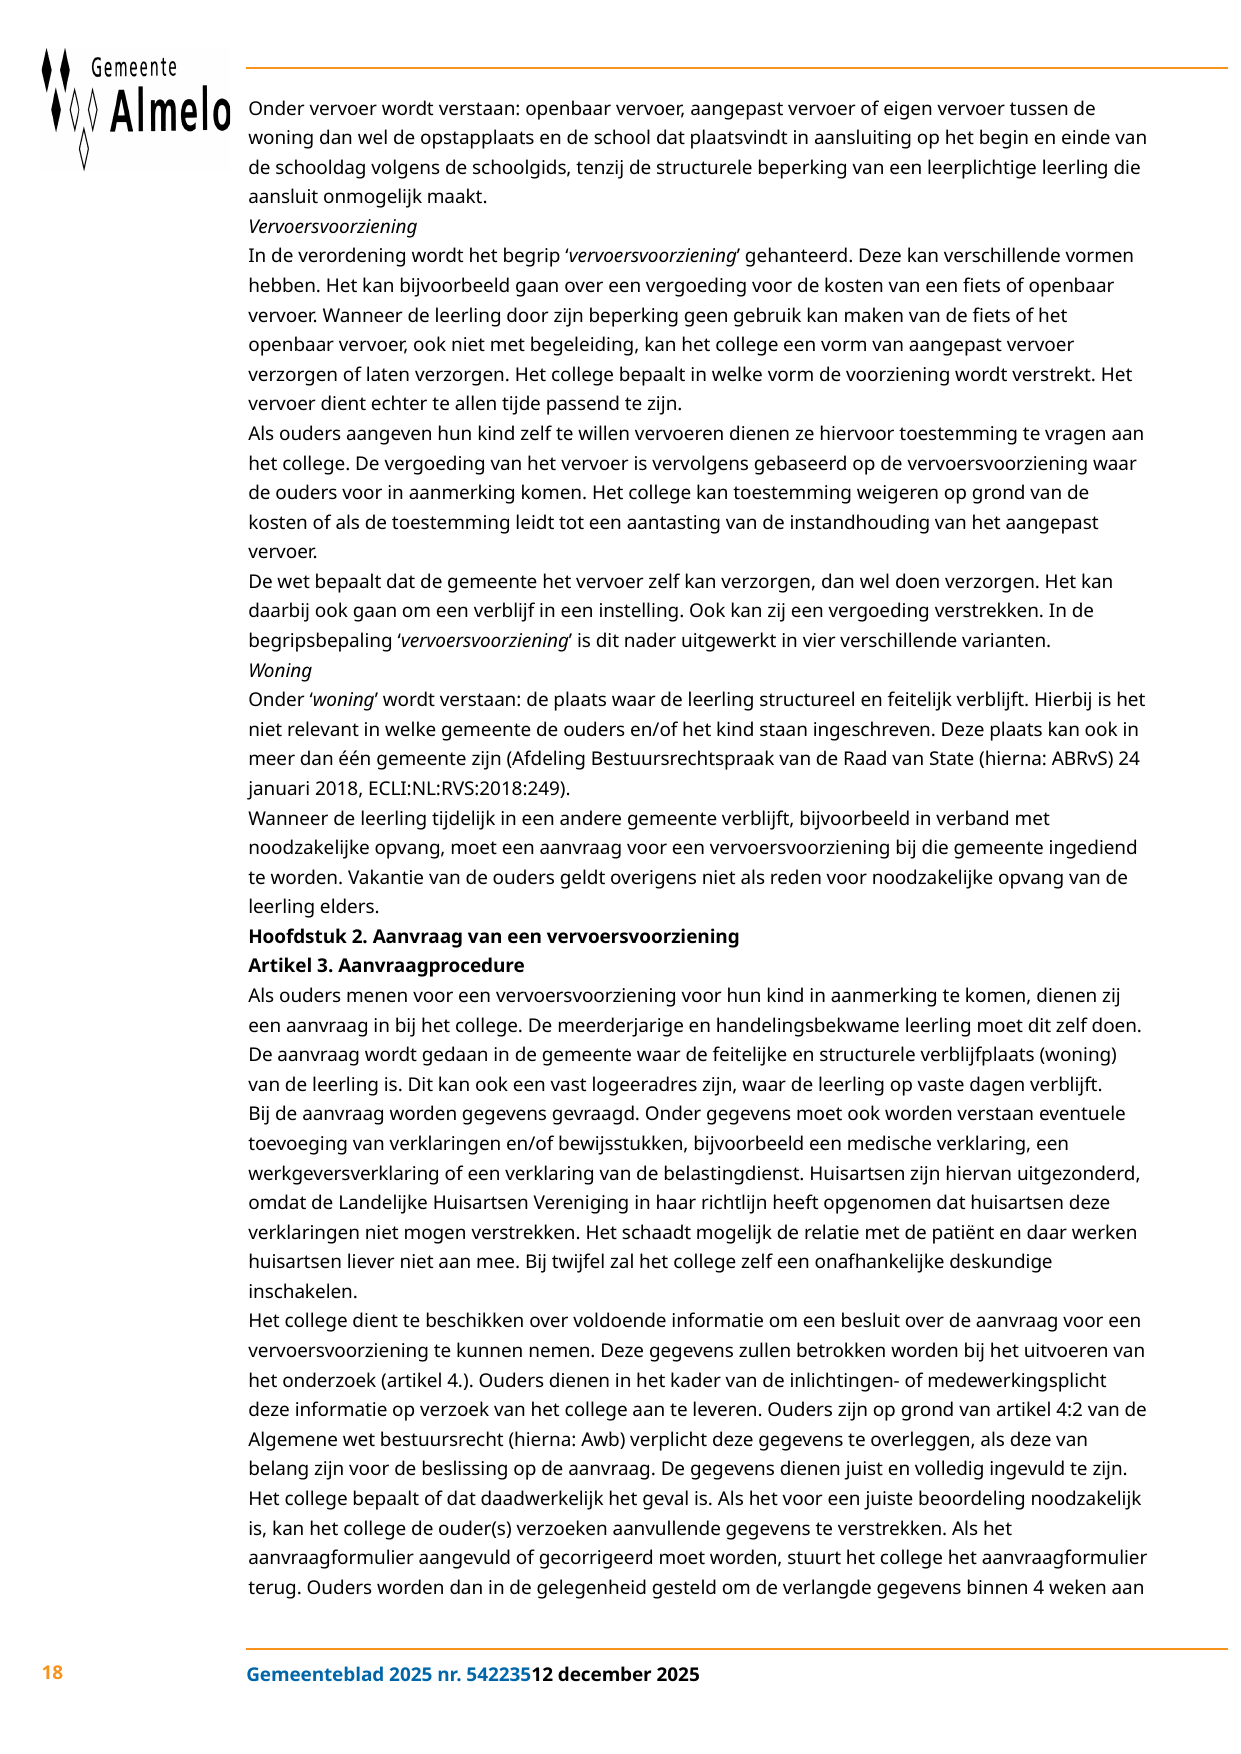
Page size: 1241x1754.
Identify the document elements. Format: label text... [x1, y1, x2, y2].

text Onder vervoer wordt verstaan: openbaar vervoer, aangepast vervoer of eigen vervoer tussen de woning dan wel de opstapplaats en de school dat plaatsvindt in aansluiting op het begin en einde van de schooldag volgens de schoolgids, tenzij de structurele beperking van een leerplichtige leerling die aansluit onmogelijk maakt. [248, 95, 1152, 209]
text Wanneer de leerling tijdelijk in een andere gemeente verblijft, bijvoorbeeld in verband met noodzakelijke opvang, moet een aanvraag voor een vervoersvoorziening bij die gemeente ingediend te worden. Vakantie van de ouders geldt overigens niet als reden voor noodzakelijke opvang van de leerling elders. [248, 805, 1152, 919]
text Onder ‘woning’ wordt verstaan: de plaats waar de leerling structureel en feitelijk verblijft. Hierbij is het niet relevant in welke gemeente de ouders en/of het kind staan ingeschreven. Deze plaats kan ook in meer dan één gemeente zijn (Afdeling Bestuursrechtspraak van de Raad van State (hierna: ABRvS) 24 januari 2018, ECLI:NL:RVS:2018:249). [248, 686, 1152, 801]
text Hoofdstuk 2. Aanvraag van een vervoersvoorziening [248, 923, 1152, 949]
text De wet bepaalt dat de gemeente het vervoer zelf kan verzorgen, dan wel doen verzorgen. Het kan daarbij ook gaan om een verblijf in een instelling. Ook kan zij een vergoeding verstrekken. In de begripsbepaling ‘vervoersvoorziening’ is dit nader uitgewerkt in vier verschillende varianten. [248, 568, 1152, 653]
text Als ouders aangeven hun kind zelf te willen vervoeren dienen ze hiervoor toestemming te vragen aan het college. De vergoeding van het vervoer is vervolgens gebaseerd op de vervoersvoorziening waar de ouders voor in aanmerking komen. Het college kan toestemming weigeren op grond van de kosten of als de toestemming leidt tot een aantasting van de instandhouding van het aangepast vervoer. [248, 420, 1152, 564]
text Het college dient te beschikken over voldoende informatie om een besluit over de aanvraag voor een vervoersvoorziening te kunnen nemen. Deze gegevens zullen betrokken worden bij het uitvoeren van het onderzoek (artikel 4.). Ouders dienen in het kader van de inlichtingen- of medewerkingsplicht deze informatie op verzoek van het college aan te leveren. Ouders zijn op grond van artikel 4:2 van de Algemene wet bestuursrecht (hierna: Awb) verplicht deze gegevens te overleggen, als deze van belang zijn voor de beslissing op de aanvraag. De gegevens dienen juist en volledig ingevuld te zijn. Het college bepaalt of dat daadwerkelijk het geval is. Als het voor een juiste beoordeling noodzakelijk is, kan het college de ouder(s) verzoeken aanvullende gegevens te verstrekken. Als het aanvraagformulier aangevuld of gecorrigeerd moet worden, stuurt het college het aanvraagformulier terug. Ouders worden dan in de gelegenheid gesteld om de verlangde gegevens binnen 4 weken aan [248, 1308, 1152, 1600]
text Als ouders menen voor een vervoersvoorziening voor hun kind in aanmerking te komen, dienen zij een aanvraag in bij het college. De meerderjarige en handelingsbekwame leerling moet dit zelf doen. De aanvraag wordt gedaan in de gemeente waar de feitelijke en structurele verblijfplaats (woning) van de leerling is. Dit kan ook een vast logeeradres zijn, waar de leerling op vaste dagen verblijft. [248, 982, 1152, 1097]
text Artikel 3. Aanvraagprocedure [248, 953, 1152, 978]
text Bij de aanvraag worden gegevens gevraagd. Onder gegevens moet ook worden verstaan eventuele toevoeging van verklaringen en/of bewijsstukken, bijvoorbeeld een medische verklaring, een werkgeversverklaring of een verklaring van de belastingdienst. Huisartsen zijn hiervan uitgezonderd, omdat de Landelijke Huisartsen Vereniging in haar richtlijn heeft opgenomen dat huisartsen deze verklaringen niet mogen verstrekken. Het schaadt mogelijk de relatie met de patiënt en daar werken huisartsen liever niet aan mee. Bij twijfel zal het college zelf een onafhankelijke deskundige inschakelen. [248, 1101, 1152, 1304]
picture [41, 47, 231, 172]
text In de verordening wordt het begrip ‘vervoersvoorziening’ gehanteerd. Deze kan verschillende vormen hebben. Het kan bijvoorbeeld gaan over een vergoeding voor de kosten van een fiets of openbaar vervoer. Wanneer de leerling door zijn beperking geen gebruik kan maken van de fiets of het openbaar vervoer, ook niet met begeleiding, kan het college een vorm van aangepast vervoer verzorgen of laten verzorgen. Het college bepaalt in welke vorm de voorziening wordt verstrekt. Het vervoer dient echter te allen tijde passend te zijn. [248, 243, 1152, 416]
text Vervoersvoorziening [248, 213, 1152, 239]
text Woning [248, 657, 1152, 683]
